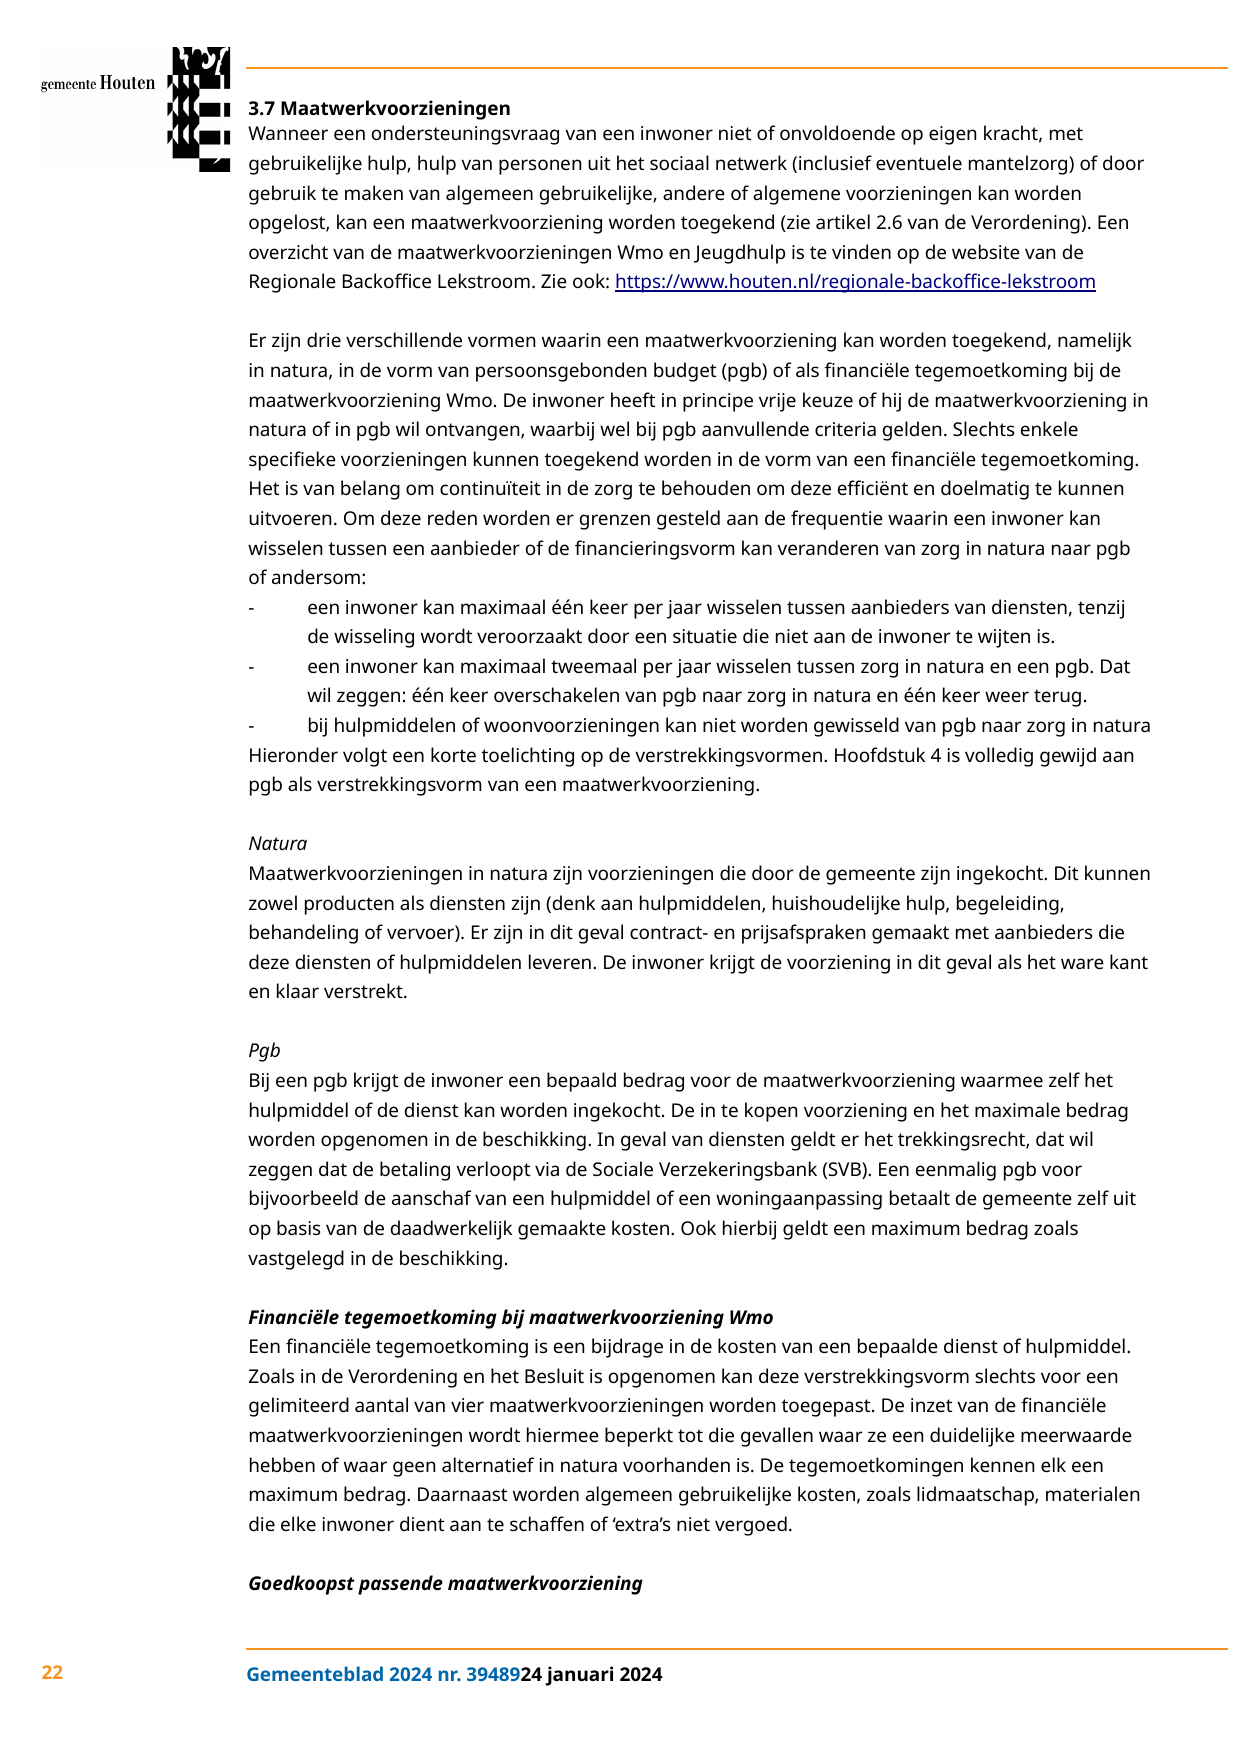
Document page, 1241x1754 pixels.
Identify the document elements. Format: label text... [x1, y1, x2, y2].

text 3.7 Maatwerkvoorzieningen [248, 95, 1152, 121]
list een inwoner kan maximaal één keer per jaar wisselen tussen aanbieders van diensten, tenzij de wisseling wordt veroorzaakt door een situatie die niet aan de inwoner te wijten is. [248, 594, 1152, 649]
text Natura [248, 831, 1152, 856]
text Financiële tegemoetkoming bij maatwerkvoorziening Wmo [248, 1304, 1152, 1329]
text Hieronder volgt een korte toelichting op de verstrekkingsvormen. Hoofdstuk 4 is volledig gewijd aan pgb als verstrekkingsvorm van een maatwerkvoorziening. [248, 742, 1152, 797]
list bij hulpmiddelen of woonvoorzieningen kan niet worden gewisseld van pgb naar zorg in natura [248, 712, 1152, 738]
text Bij een pgb krijgt de inwoner een bepaald bedrag voor de maatwerkvoorziening waarmee zelf het hulpmiddel of de dienst kan worden ingekocht. De in te kopen voorziening en het maximale bedrag worden opgenomen in de beschikking. In geval van diensten geldt er het trekkingsrecht, dat wil zeggen dat de betaling verloopt via de Sociale Verzekeringsbank (SVB). Een eenmalig pgb voor bijvoorbeeld de aanschaf van een hulpmiddel of een woningaanpassing betaalt de gemeente zelf uit op basis van de daadwerkelijk gemaakte kosten. Ook hierbij geldt een maximum bedrag zoals vastgelegd in de beschikking. [248, 1067, 1152, 1270]
list een inwoner kan maximaal tweemaal per jaar wisselen tussen zorg in natura en een pgb. Dat wil zeggen: één keer overschakelen van pgb naar zorg in natura en één keer weer terug. [248, 653, 1152, 708]
text Goedkoopst passende maatwerkvoorziening [248, 1570, 1152, 1596]
text Wanneer een ondersteuningsvraag van een inwoner niet of onvoldoende op eigen kracht, met gebruikelijke hulp, hulp van personen uit het sociaal netwerk (inclusief eventuele mantelzorg) of door gebruik te maken van algemeen gebruikelijke, andere of algemene voorzieningen kan worden opgelost, kan een maatwerkvoorziening worden toegekend (zie artikel 2.6 van de Verordening). Een overzicht van de maatwerkvoorzieningen Wmo en Jeugdhulp is te vinden op de website van de Regionale Backoffice Lekstroom. Zie ook: https://www.houten.nl/regionale-backoffice-lekstroom [248, 121, 1152, 294]
text Een financiële tegemoetkoming is een bijdrage in de kosten van een bepaalde dienst of hulpmiddel. Zoals in de Verordening en het Besluit is opgenomen kan deze verstrekkingsvorm slechts voor een gelimiteerd aantal van vier maatwerkvoorzieningen worden toegepast. De inzet van de financiële maatwerkvoorzieningen wordt hiermee beperkt tot die gevallen waar ze een duidelijke meerwaarde hebben of waar geen alternatief in natura voorhanden is. De tegemoetkomingen kennen elk een maximum bedrag. Daarnaast worden algemeen gebruikelijke kosten, zoals lidmaatschap, materialen die elke inwoner dient aan te schaffen of ‘extra’s niet vergoed. [248, 1333, 1152, 1537]
text Maatwerkvoorzieningen in natura zijn voorzieningen die door de gemeente zijn ingekocht. Dit kunnen zowel producten als diensten zijn (denk aan hulpmiddelen, huishoudelijke hulp, begeleiding, behandeling of vervoer). Er zijn in dit geval contract- en prijsafspraken gemaakt met aanbieders die deze diensten of hulpmiddelen leveren. De inwoner krijgt de voorziening in dit geval als het ware kant en klaar verstrekt. [248, 860, 1152, 1004]
text Pgb [248, 1038, 1152, 1063]
text Er zijn drie verschillende vormen waarin een maatwerkvoorziening kan worden toegekend, namelijk in natura, in de vorm van persoonsgebonden budget (pgb) of als financiële tegemoetkoming bij de maatwerkvoorziening Wmo. De inwoner heeft in principe vrije keuze of hij de maatwerkvoorziening in natura of in pgb wil ontvangen, waarbij wel bij pgb aanvullende criteria gelden. Slechts enkele specifieke voorzieningen kunnen toegekend worden in de vorm van een financiële tegemoetkoming. Het is van belang om continuïteit in de zorg te behouden om deze efficiënt en doelmatig te kunnen uitvoeren. Om deze reden worden er grenzen gesteld aan de frequentie waarin een inwoner kan wisselen tussen een aanbieder of de financieringsvorm kan veranderen van zorg in natura naar pgb of andersom: [248, 328, 1152, 590]
picture [41, 47, 231, 172]
